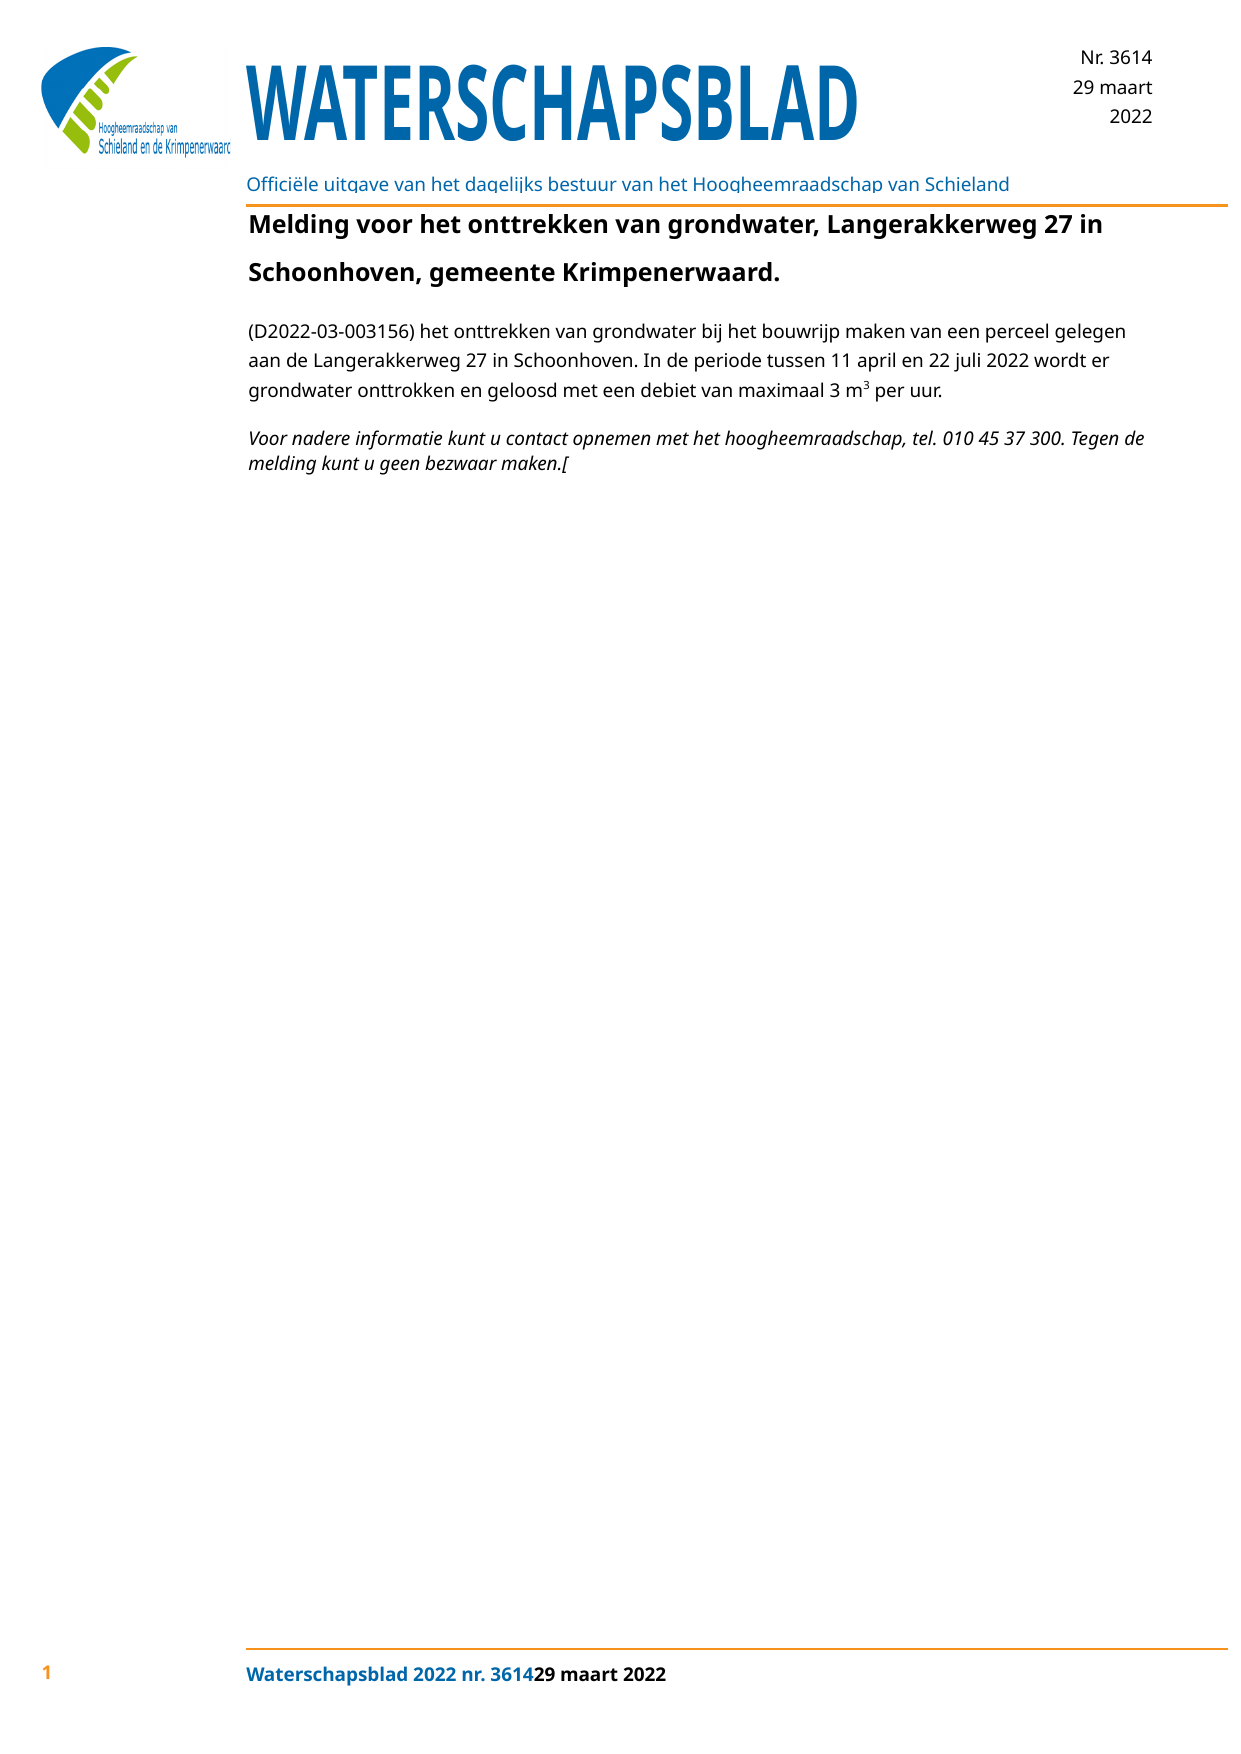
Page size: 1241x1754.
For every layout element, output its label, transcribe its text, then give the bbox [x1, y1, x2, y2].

text (D2022-03-003156) het onttrekken van grondwater bij het bouwrijp maken van een perceel gelegen aan de Langerakkerweg 27 in Schoonhoven. In de periode tussen 11 april en 22 juli 2022 wordt er grondwater onttrokken en geloosd met een debiet van maximaal 3 m3 per uur. [248, 318, 1152, 403]
text Melding voor het onttrekken van grondwater, Langerakkerweg 27 in Schoonhoven, gemeente Krimpenerwaard. [248, 207, 1152, 288]
text Voor nadere informatie kunt u contact opnemen met het hoogheemraadschap, tel. 010 45 37 300. Tegen de melding kunt u geen bezwaar maken.[ [248, 425, 1152, 476]
picture [41, 47, 231, 172]
